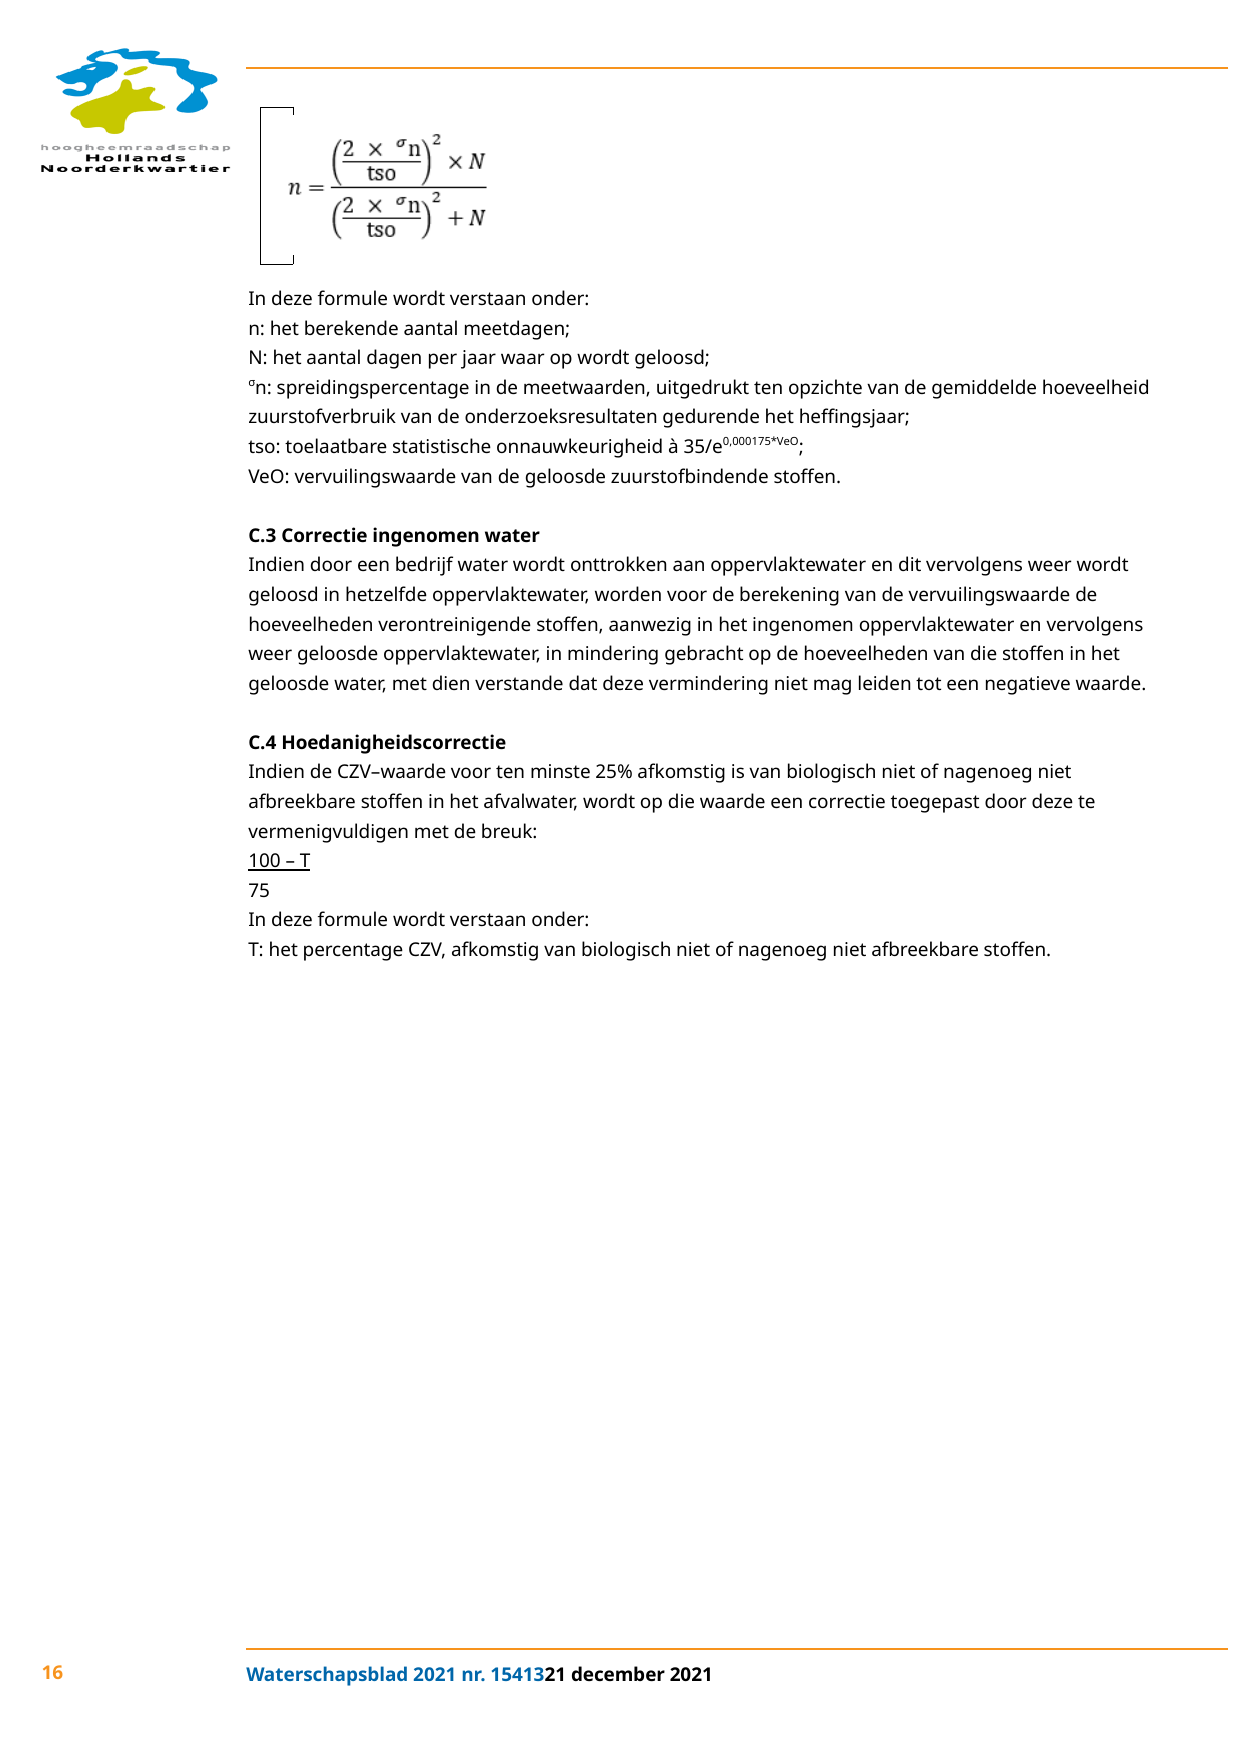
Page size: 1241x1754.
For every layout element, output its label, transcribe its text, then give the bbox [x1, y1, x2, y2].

text C.4 Hoedanigheidscorrectie [248, 729, 1152, 755]
text In deze formule wordt verstaan onder: [248, 285, 1152, 311]
text N: het aantal dagen per jaar waar op wordt geloosd; [248, 344, 1152, 370]
text Indien de CZV–waarde voor ten minste 25% afkomstig is van biologisch niet of nagenoeg niet afbreekbare stoffen in het afvalwater, wordt op die waarde een correctie toegepast door deze te vermenigvuldigen met de breuk: [248, 759, 1152, 843]
text tso: toelaatbare statistische onnauwkeurigheid à 35/e0,000175*VeO; [248, 433, 1152, 459]
text Indien door een bedrijf water wordt onttrokken aan oppervlaktewater en dit vervolgens weer wordt geloosd in hetzelfde oppervlaktewater, worden voor de berekening van de vervuilingswaarde de hoeveelheden verontreinigende stoffen, aanwezig in het ingenomen oppervlaktewater en vervolgens weer geloosde oppervlaktewater, in mindering gebracht op de hoeveelheden van die stoffen in het geloosde water, met dien verstande dat deze vermindering niet mag leiden tot een negatieve waarde. [248, 552, 1152, 696]
picture [268, 115, 505, 255]
text C.3 Correctie ingenomen water [248, 522, 1152, 548]
text 100 – T [248, 847, 1152, 873]
picture [41, 47, 231, 172]
text T: het percentage CZV, afkomstig van biologisch niet of nagenoeg niet afbreekbare stoffen. [248, 936, 1152, 962]
text σn: spreidingspercentage in de meetwaarden, uitgedrukt ten opzichte van de gemiddelde hoeveelheid zuurstofverbruik van de onderzoeksresultaten gedurende het heffingsjaar; [248, 374, 1152, 429]
text VeO: vervuilingswaarde van de geloosde zuurstofbindende stoffen. [248, 463, 1152, 488]
text n: het berekende aantal meetdagen; [248, 315, 1152, 341]
text In deze formule wordt verstaan onder: [248, 907, 1152, 932]
text 75 [248, 877, 1152, 903]
